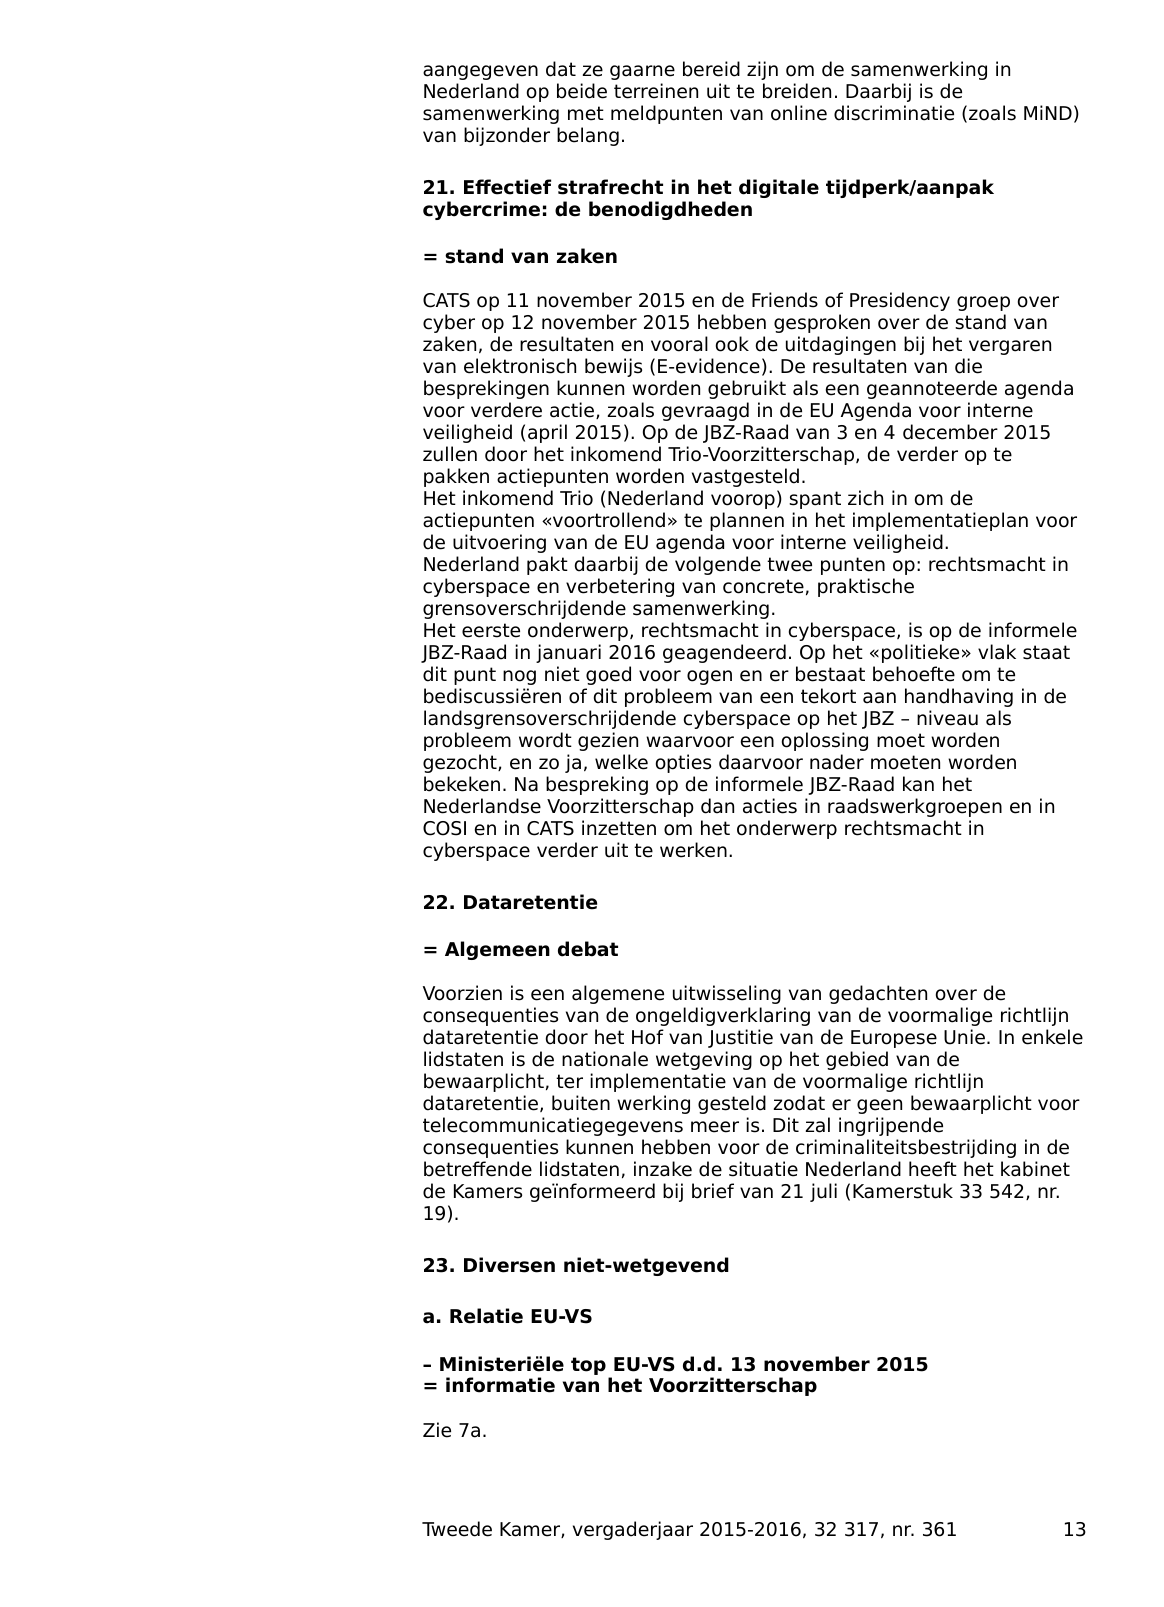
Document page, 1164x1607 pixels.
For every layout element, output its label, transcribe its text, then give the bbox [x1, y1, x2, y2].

text Voorzien is een algemene uitwisseling van gedachten over de consequenties van de ongeldigverklaring van de voormalige richtlijn dataretentie door het Hof van Justitie van de Europese Unie. In enkele lidstaten is de nationale wetgeving op het gebied van de bewaarplicht, ter implementatie van de voormalige richtlijn dataretentie, buiten werking gesteld zodat er geen bewaarplicht voor telecommunicatiegegevens meer is. Dit zal ingrijpende consequenties kunnen hebben voor de criminaliteitsbestrijding in de betreffende lidstaten, inzake de situatie Nederland heeft het kabinet de Kamers geïnformeerd bij brief van 21 juli (Kamerstuk 33 542, nr. 19). [422, 983, 1087, 1224]
text = stand van zaken [422, 246, 1087, 268]
text Het inkomend Trio (Nederland voorop) spant zich in om de actiepunten «voortrollend» te plannen in het implementatieplan voor de uitvoering van de EU agenda voor interne veiligheid. [422, 488, 1087, 554]
subtitle 21. Effectief strafrecht in het digitale tijdperk/aanpak cybercrime: de benodigdheden [422, 177, 1087, 221]
text Zie 7a. [422, 1419, 1087, 1442]
text Nederland pakt daarbij de volgende twee punten op: rechtsmacht in cyberspace en verbetering van concrete, praktische grensoverschrijdende samenwerking. [422, 554, 1087, 620]
text – Ministeriële top EU-VS d.d. 13 november 2015 [422, 1353, 1087, 1375]
text aangegeven dat ze gaarne bereid zijn om de samenwerking in Nederland op beide terreinen uit te breiden. Daarbij is de samenwerking met meldpunten van online discriminatie (zoals MiND) van bijzonder belang. [422, 59, 1087, 147]
text Het eerste onderwerp, rechtsmacht in cyberspace, is op de informele JBZ-Raad in januari 2016 geagendeerd. Op het «politieke» vlak staat dit punt nog niet goed voor ogen en er bestaat behoefte om te bediscussiëren of dit probleem van een tekort aan handhaving in de landsgrensoverschrijdende cyberspace op het JBZ – niveau als probleem wordt gezien waarvoor een oplossing moet worden gezocht, en zo ja, welke opties daarvoor nader moeten worden bekeken. Na bespreking op de informele JBZ-Raad kan het Nederlandse Voorzitterschap dan acties in raadswerkgroepen en in COSI en in CATS inzetten om het onderwerp rechtsmacht in cyberspace verder uit te werken. [422, 620, 1087, 862]
subtitle 23. Diversen niet-wetgevend [422, 1254, 1087, 1276]
text = informatie van het Voorzitterschap [422, 1375, 1087, 1397]
subtitle a. Relatie EU-VS [422, 1306, 1087, 1328]
text CATS op 11 november 2015 en de Friends of Presidency groep over cyber op 12 november 2015 hebben gesproken over de stand van zaken, de resultaten en vooral ook de uitdagingen bij het vergaren van elektronisch bewijs (E-evidence). De resultaten van die besprekingen kunnen worden gebruikt als een geannoteerde agenda voor verdere actie, zoals gevraagd in de EU Agenda voor interne veiligheid (april 2015). Op de JBZ-Raad van 3 en 4 december 2015 zullen door het inkomend Trio-Voorzitterschap, de verder op te pakken actiepunten worden vastgesteld. [422, 290, 1087, 488]
text = Algemeen debat [422, 938, 1087, 961]
subtitle 22. Dataretentie [422, 892, 1087, 913]
